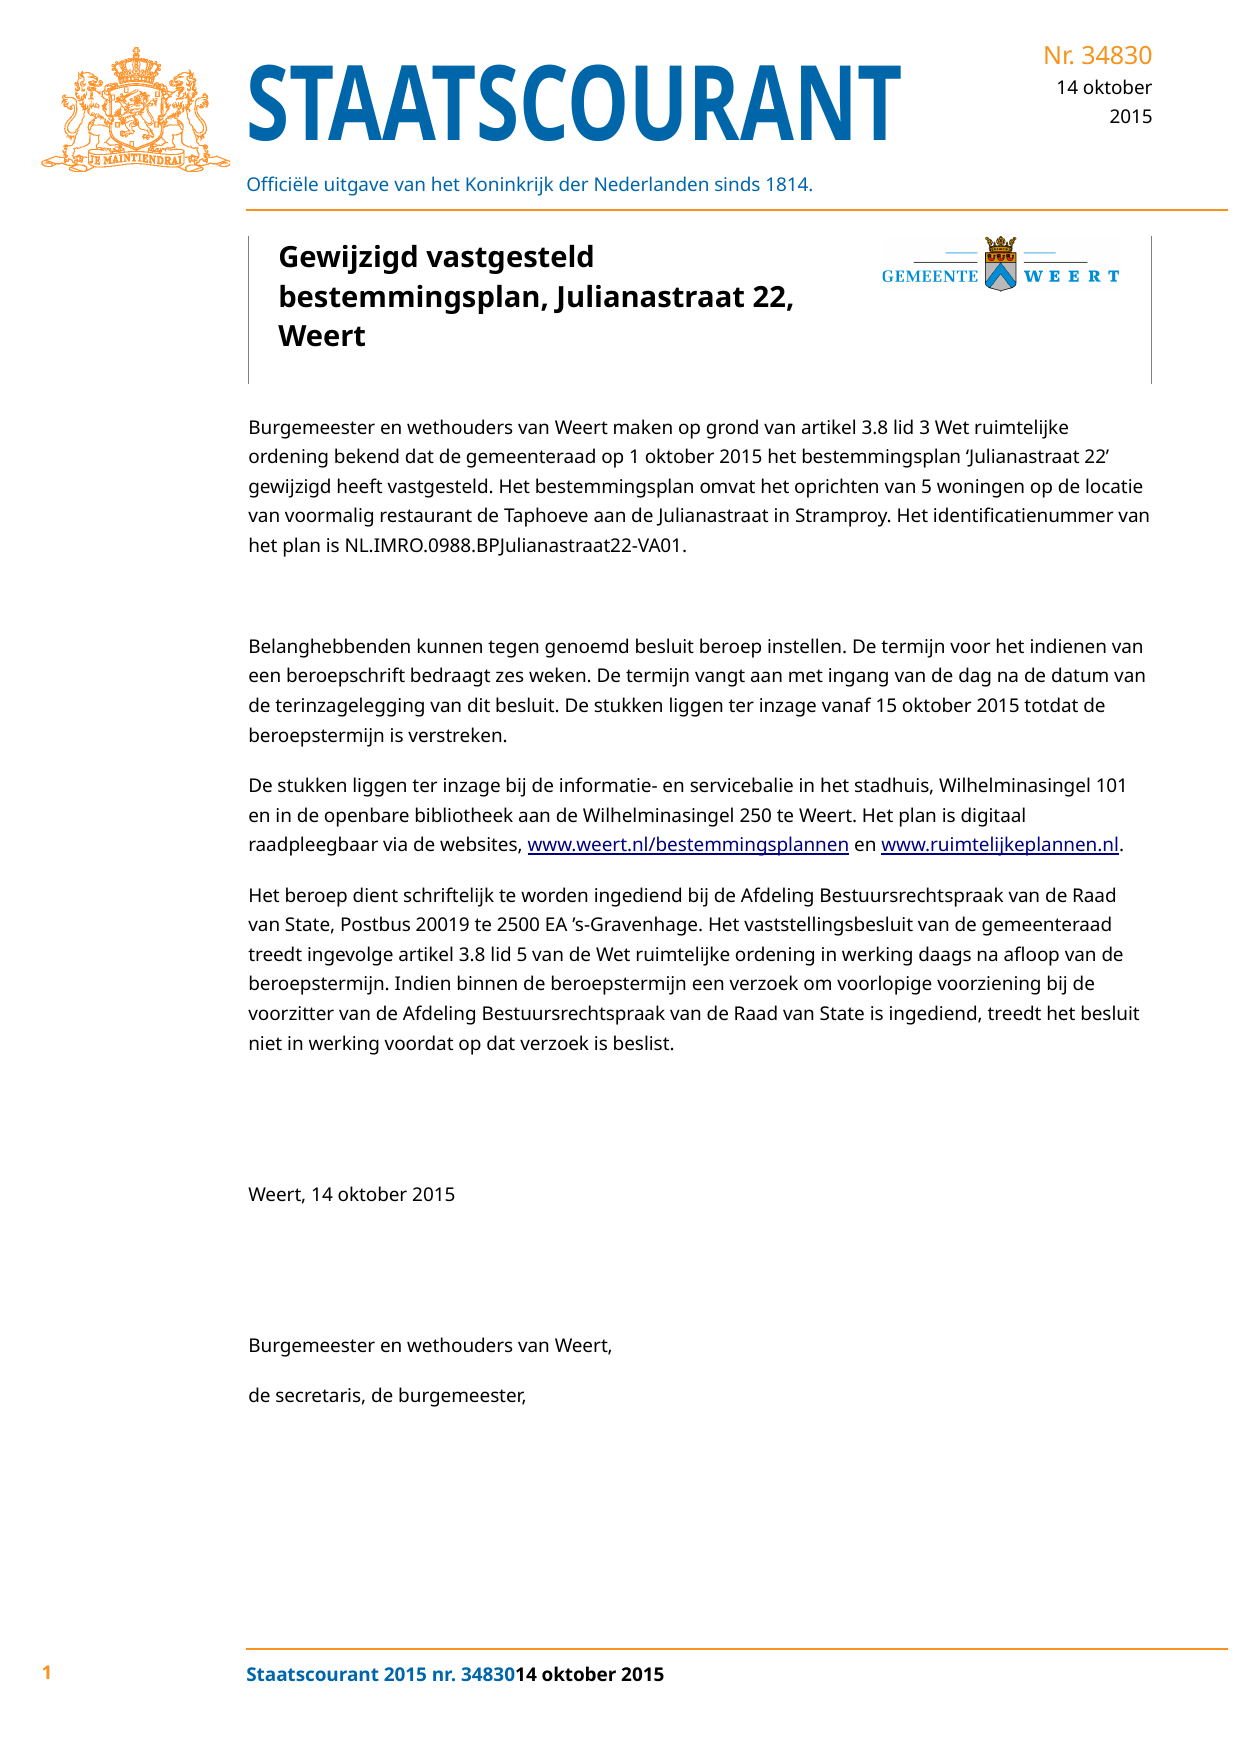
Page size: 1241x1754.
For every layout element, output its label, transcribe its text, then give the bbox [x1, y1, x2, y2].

picture [41, 47, 231, 172]
text De stukken liggen ter inzage bij de informatie- en servicebalie in het stadhuis, Wilhelminasingel 101 en in de openbare bibliotheek aan de Wilhelminasingel 250 te Weert. Het plan is digitaal raadpleegbaar via de websites, www.weert.nl/bestemmingsplannen en www.ruimtelijkeplannen.nl. [248, 772, 1152, 857]
text Burgemeester en wethouders van Weert maken op grond van artikel 3.8 lid 3 Wet ruimtelijke ordening bekend dat de gemeenteraad op 1 oktober 2015 het bestemmingsplan ‘Julianastraat 22’ gewijzigd heeft vastgesteld. Het bestemmingsplan omvat het oprichten van 5 woningen op de locatie van voormalig restaurant de Taphoeve aan de Julianastraat in Stramproy. Het identificatienummer van het plan is NL.IMRO.0988.BPJulianastraat22-VA01. [248, 414, 1152, 558]
text Weert, 14 oktober 2015 [248, 1181, 1152, 1207]
text Burgemeester en wethouders van Weert, [248, 1332, 1152, 1358]
text Belanghebbenden kunnen tegen genoemd besluit beroep instellen. De termijn voor het indienen van een beroepschrift bedraagt zes weken. De termijn vangt aan met ingang van de dag na de datum van de terinzagelegging van dit besluit. De stukken liggen ter inzage vanaf 15 oktober 2015 totdat de beroepstermijn is verstreken. [248, 633, 1152, 748]
text de secretaris, de burgemeester, [248, 1383, 1152, 1408]
table_header [850, 236, 1151, 384]
text Het beroep dient schriftelijk te worden ingediend bij de Afdeling Bestuursrecht­spraak van de Raad van State, Postbus 20019 te 2500 EA ’s-Gravenhage. Het vaststellingsbesluit van de gemeenteraad treedt ingevolge artikel 3.8 lid 5 van de Wet ruimtelijke ordening in werking daags na afloop van de beroepstermijn. Indien binnen de beroepstermijn een verzoek om voorlopige voorziening bij de voorzitter van de Afdeling Bestuursrechtspraak van de Raad van State is ingediend, treedt het besluit niet in werking voordat op dat verzoek is beslist. [248, 882, 1152, 1056]
table_header Gewijzigd vastgesteld bestemmingsplan, Julianastraat 22, Weert [249, 236, 850, 384]
picture [882, 236, 1119, 292]
